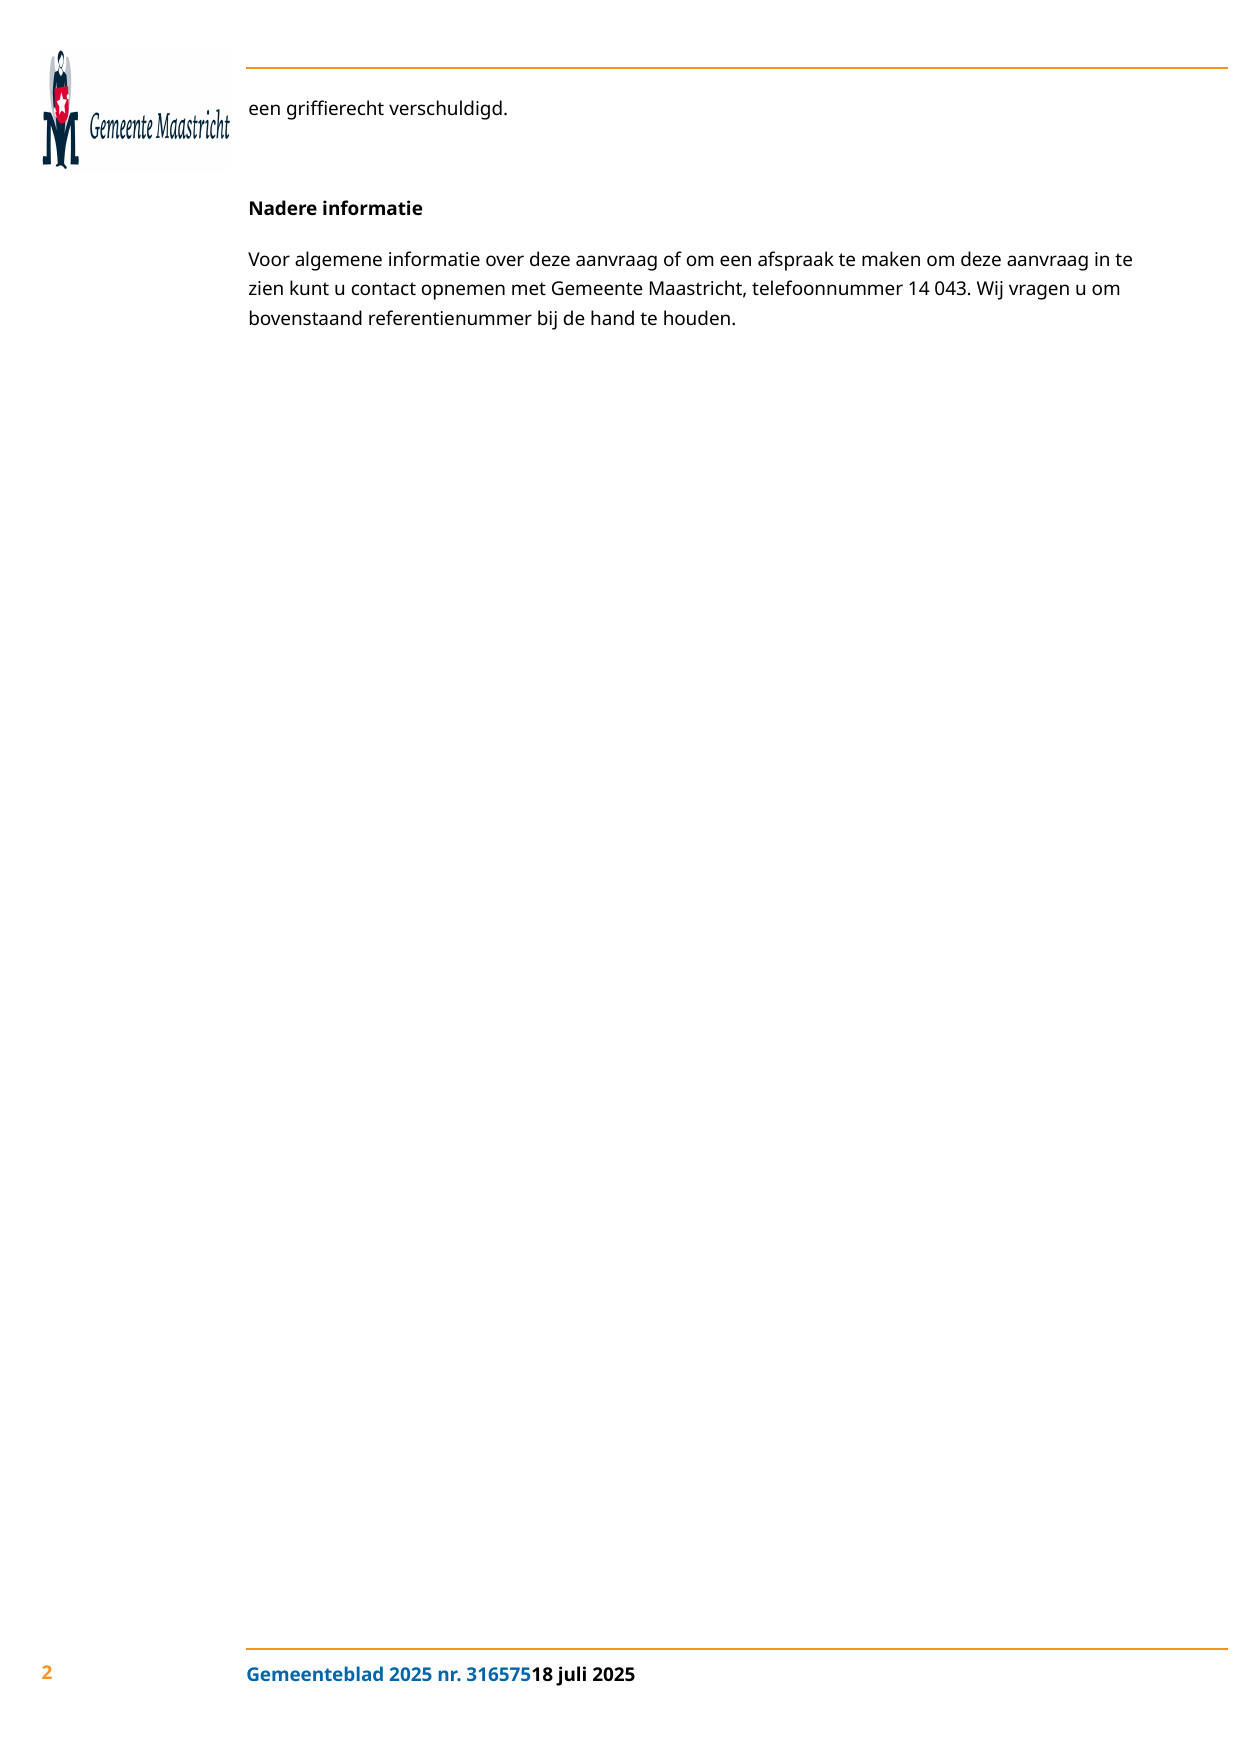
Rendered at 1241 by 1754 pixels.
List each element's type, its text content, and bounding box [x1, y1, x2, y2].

text Nadere informatie [248, 196, 1152, 221]
picture [41, 47, 231, 172]
text Voor algemene informatie over deze aanvraag of om een afspraak te maken om deze aanvraag in te zien kunt u contact opnemen met Gemeente Maastricht, telefoonnummer 14 043. Wij vragen u om bovenstaand referentienummer bij de hand te houden. [248, 246, 1152, 331]
text een griffierecht verschuldigd. [248, 95, 1152, 121]
